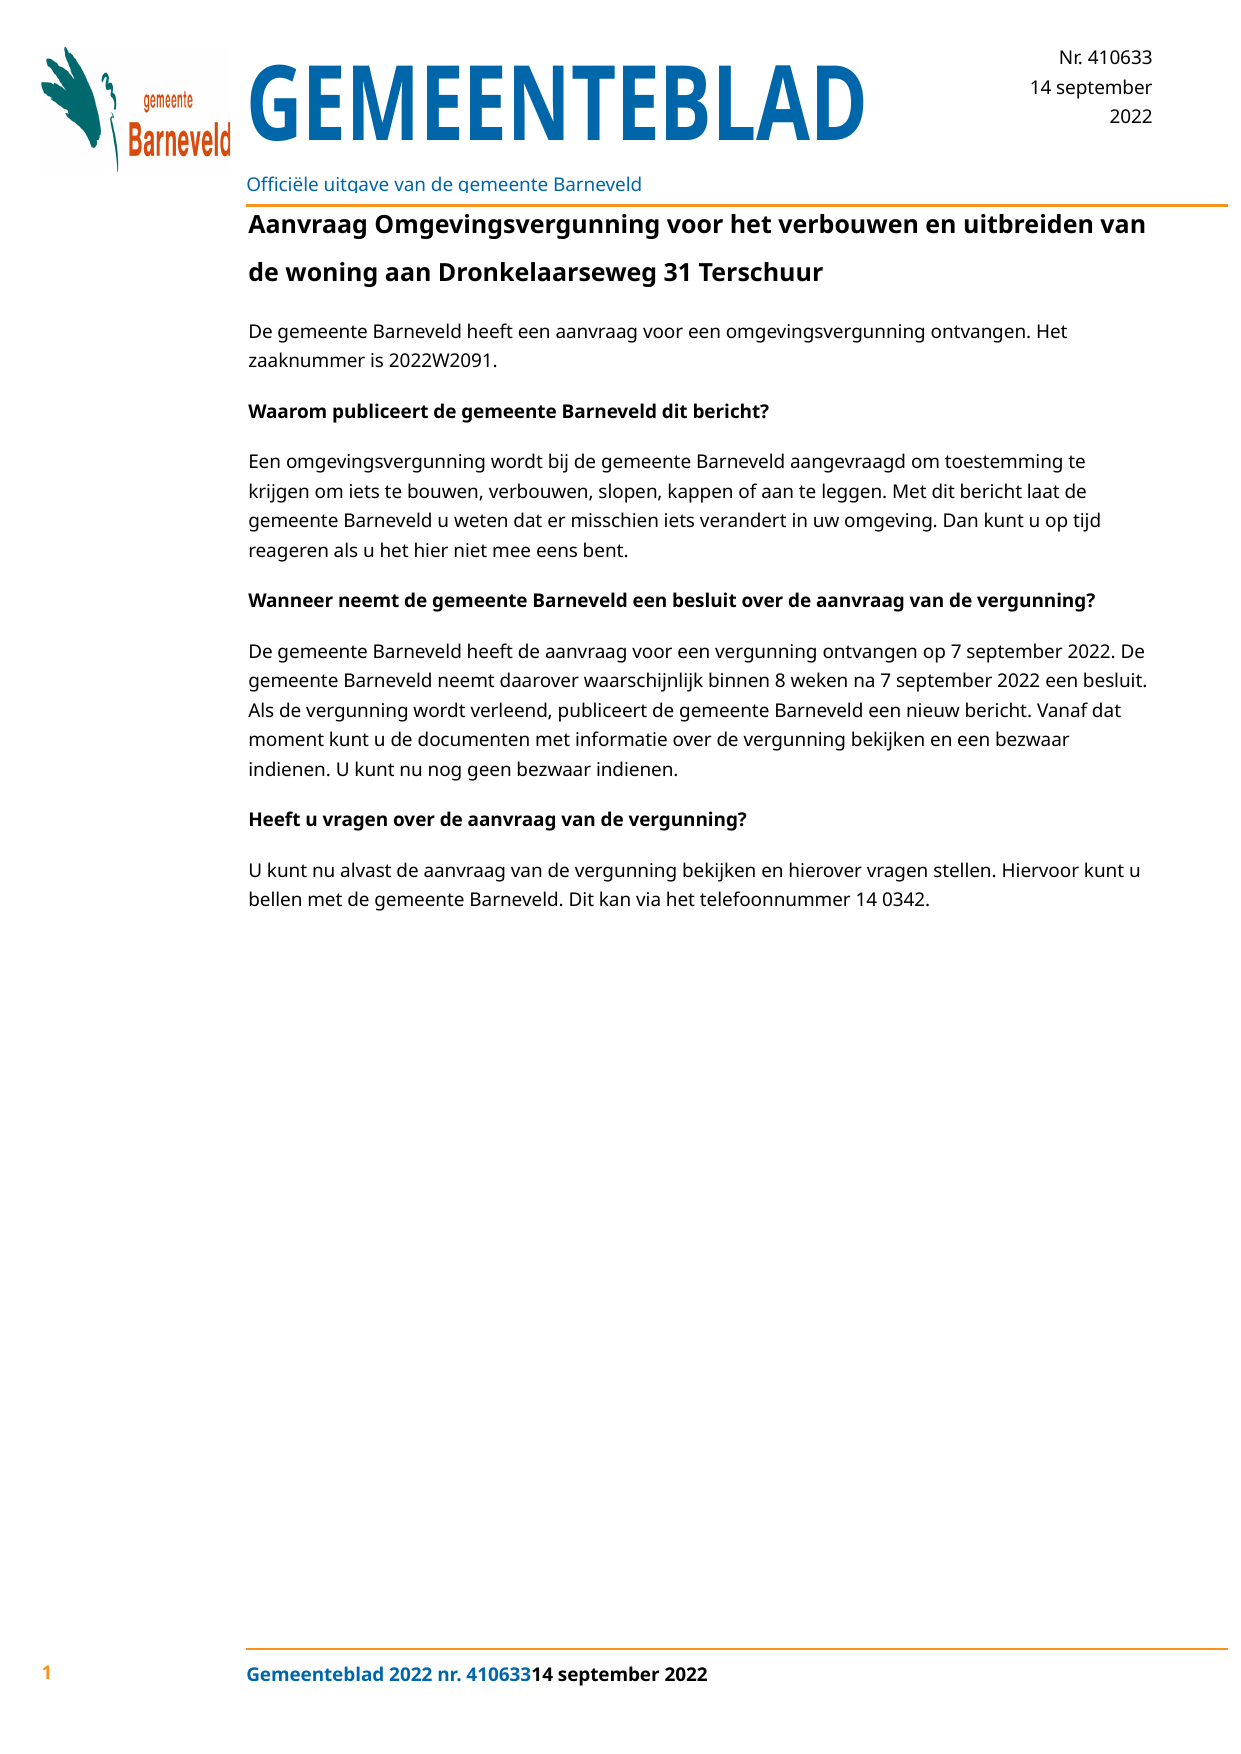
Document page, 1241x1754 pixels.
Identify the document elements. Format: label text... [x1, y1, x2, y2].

text Waarom publiceert de gemeente Barneveld dit bericht? [248, 398, 1152, 424]
text Wanneer neemt de gemeente Barneveld een besluit over de aanvraag van de vergunning? [248, 587, 1152, 613]
text Heeft u vragen over de aanvraag van de vergunning? [248, 807, 1152, 832]
text U kunt nu alvast de aanvraag van de vergunning bekijken en hierover vragen stellen. Hiervoor kunt u bellen met de gemeente Barneveld. Dit kan via het telefoonnummer 14 0342. [248, 857, 1152, 912]
picture [41, 47, 231, 172]
text Een omgevingsvergunning wordt bij de gemeente Barneveld aangevraagd om toestemming te krijgen om iets te bouwen, verbouwen, slopen, kappen of aan te leggen. Met dit bericht laat de gemeente Barneveld u weten dat er misschien iets verandert in uw omgeving. Dan kunt u op tijd reageren als u het hier niet mee eens bent. [248, 448, 1152, 563]
text De gemeente Barneveld heeft een aanvraag voor een omgevingsvergunning ontvangen. Het zaaknummer is 2022W2091. [248, 318, 1152, 373]
text De gemeente Barneveld heeft de aanvraag voor een vergunning ontvangen op 7 september 2022. De gemeente Barneveld neemt daarover waarschijnlijk binnen 8 weken na 7 september 2022 een besluit. Als de vergunning wordt verleend, publiceert de gemeente Barneveld een nieuw bericht. Vanaf dat moment kunt u de documenten met informatie over de vergunning bekijken en een bezwaar indienen. U kunt nu nog geen bezwaar indienen. [248, 638, 1152, 782]
text Aanvraag Omgevingsvergunning voor het verbouwen en uitbreiden van de woning aan Dronkelaarseweg 31 Terschuur [248, 207, 1152, 288]
